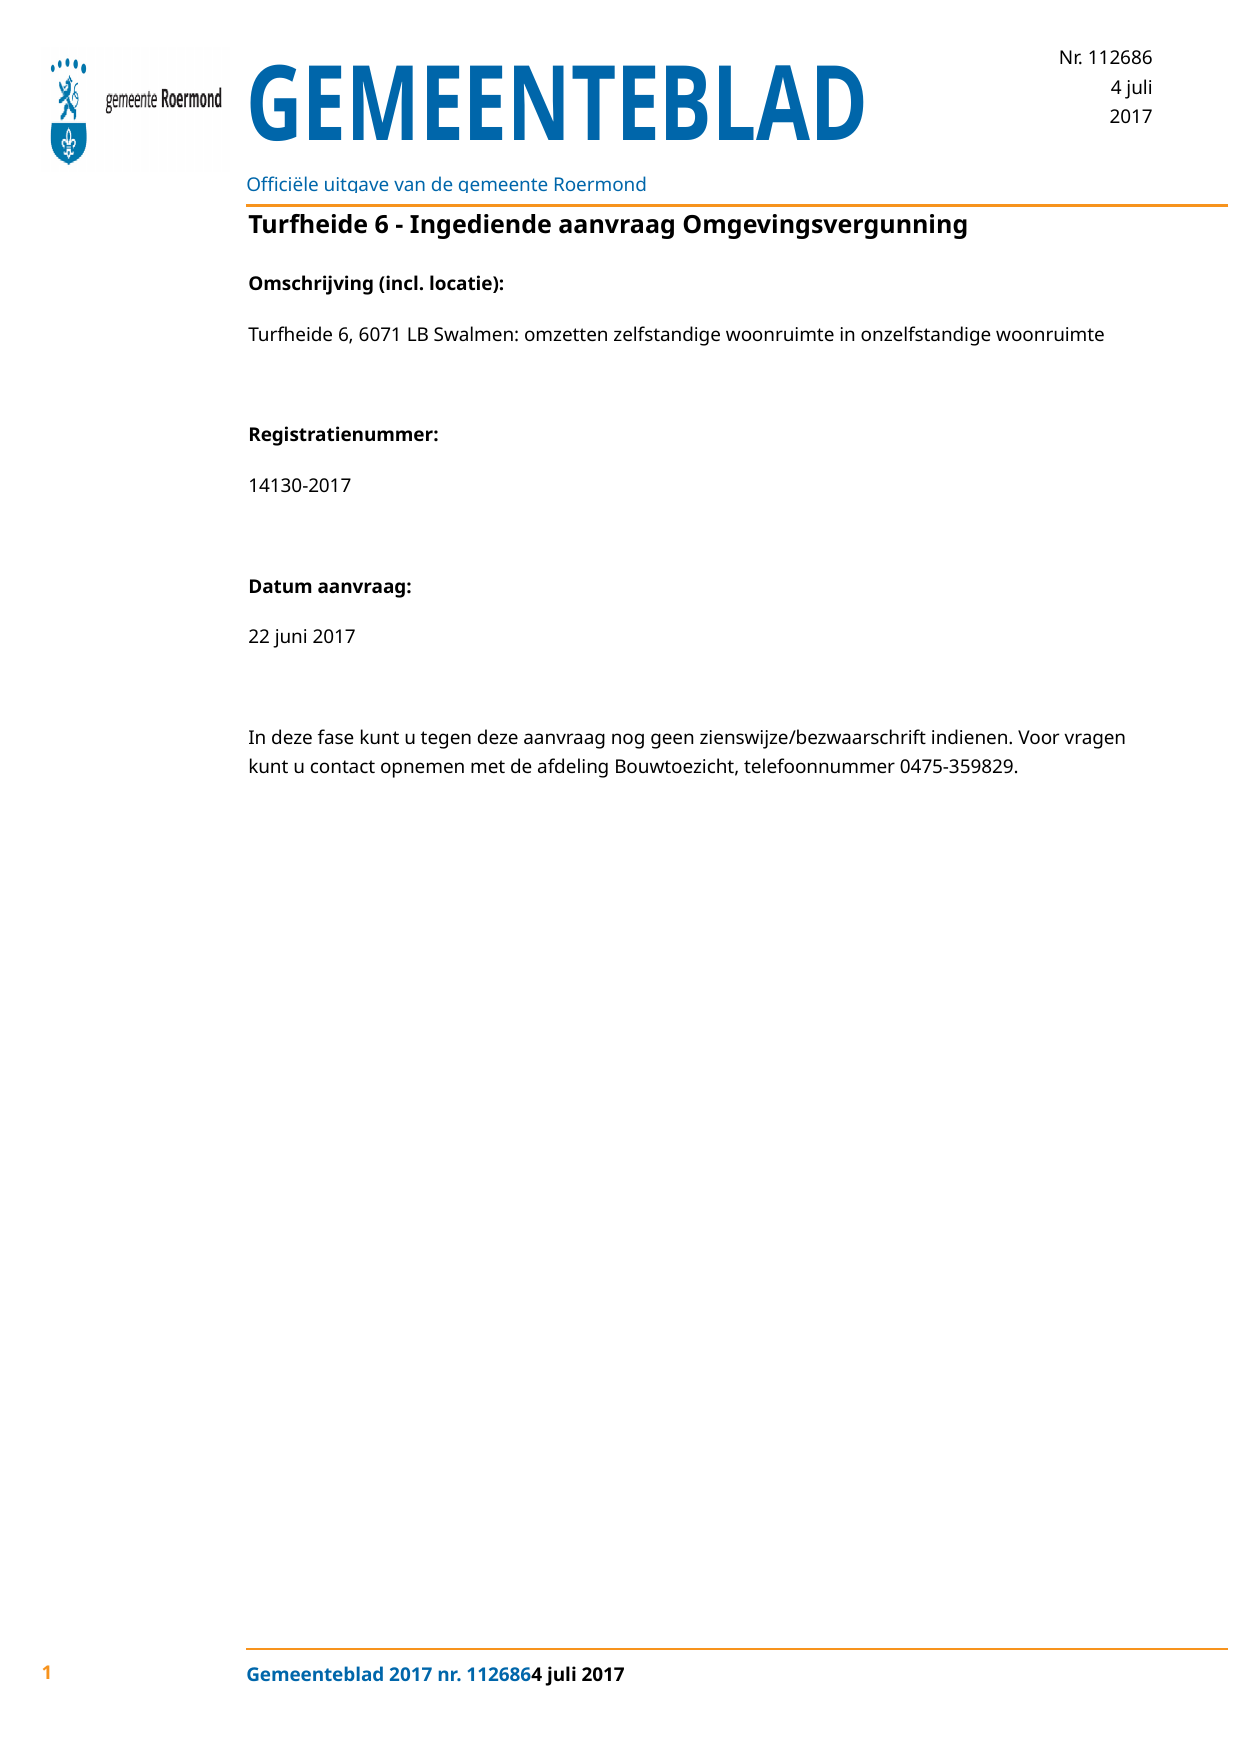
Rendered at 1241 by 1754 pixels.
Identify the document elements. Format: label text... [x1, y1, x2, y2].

text 14130-2017 [248, 472, 1152, 498]
text In deze fase kunt u tegen deze aanvraag nog geen zienswijze/bezwaarschrift indienen. Voor vragen kunt u contact opnemen met de afdeling Bouwtoezicht, telefoonnummer 0475-359829. [248, 724, 1152, 779]
text 22 juni 2017 [248, 623, 1152, 649]
text Omschrijving (incl. locatie): [248, 270, 1152, 296]
text Turfheide 6, 6071 LB Swalmen: omzetten zelfstandige woonruimte in onzelfstandige woonruimte [248, 321, 1152, 346]
picture [41, 47, 231, 172]
text Registratienummer: [248, 422, 1152, 447]
text Datum aanvraag: [248, 573, 1152, 598]
text Turfheide 6 - Ingediende aanvraag Omgevingsvergunning [248, 207, 1152, 241]
